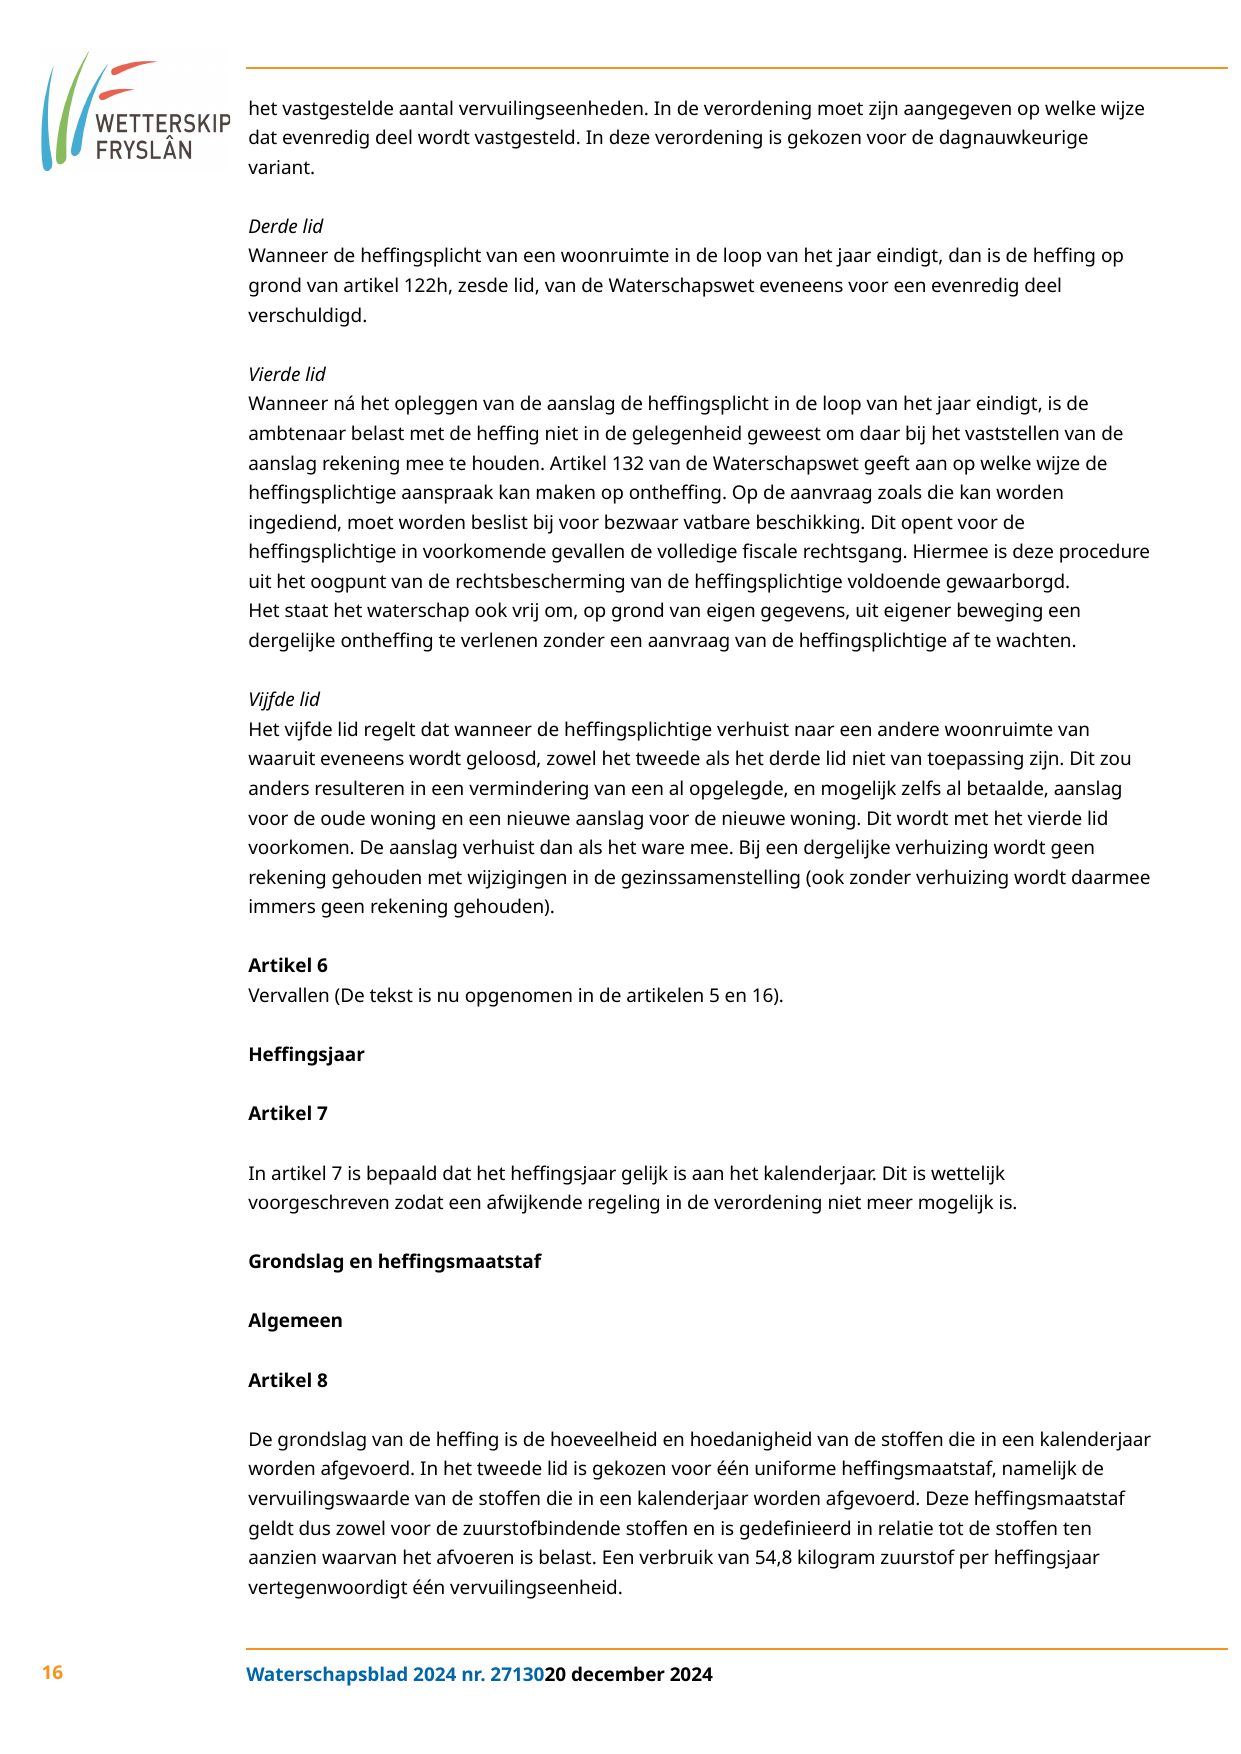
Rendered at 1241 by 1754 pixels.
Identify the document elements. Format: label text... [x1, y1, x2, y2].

text Artikel 7 [248, 1101, 1152, 1126]
picture [41, 47, 231, 172]
text Het vijfde lid regelt dat wanneer de heffingsplichtige verhuist naar een andere woonruimte van waaruit eveneens wordt geloosd, zowel het tweede als het derde lid niet van toepassing zijn. Dit zou anders resulteren in een vermindering van een al opgelegde, en mogelijk zelfs al betaalde, aanslag voor de oude woning en een nieuwe aanslag voor de nieuwe woning. Dit wordt met het vierde lid voorkomen. De aanslag verhuist dan als het ware mee. Bij een dergelijke verhuizing wordt geen rekening gehouden met wijzigingen in de gezinssamenstelling (ook zonder verhuizing wordt daarmee immers geen rekening gehouden). [248, 716, 1152, 919]
text Het staat het waterschap ook vrij om, op grond van eigen gegevens, uit eigener beweging een dergelijke ontheffing te verlenen zonder een aanvraag van de heffingsplichtige af te wachten. [248, 598, 1152, 653]
text Vijfde lid [248, 686, 1152, 712]
text Wanneer de heffingsplicht van een woonruimte in de loop van het jaar eindigt, dan is de heffing op grond van artikel 122h, zesde lid, van de Waterschapswet eveneens voor een evenredig deel verschuldigd. [248, 243, 1152, 328]
text Vierde lid [248, 361, 1152, 387]
text Heffingsjaar [248, 1041, 1152, 1067]
text Algemeen [248, 1308, 1152, 1333]
text Wanneer ná het opleggen van de aanslag de heffingsplicht in de loop van het jaar eindigt, is de ambtenaar belast met de heffing niet in de gelegenheid geweest om daar bij het vaststellen van de aanslag rekening mee te houden. Artikel 132 van de Waterschapswet geeft aan op welke wijze de heffingsplichtige aanspraak kan maken op ontheffing. Op de aanvraag zoals die kan worden ingediend, moet worden beslist bij voor bezwaar vatbare beschikking. Dit opent voor de heffingsplichtige in voorkomende gevallen de volledige fiscale rechtsgang. Hiermee is deze procedure uit het oogpunt van de rechtsbescherming van de heffingsplichtige voldoende gewaarborgd. [248, 391, 1152, 594]
text Artikel 8 [248, 1367, 1152, 1393]
text het vastgestelde aantal vervuilingseenheden. In de verordening moet zijn aangegeven op welke wijze dat evenredig deel wordt vastgesteld. In deze verordening is gekozen voor de dagnauwkeurige variant. [248, 95, 1152, 180]
text Grondslag en heffingsmaatstaf [248, 1248, 1152, 1274]
text In artikel 7 is bepaald dat het heffingsjaar gelijk is aan het kalenderjaar. Dit is wettelijk voorgeschreven zodat een afwijkende regeling in de verordening niet meer mogelijk is. [248, 1160, 1152, 1215]
text De grondslag van de heffing is de hoeveelheid en hoedanigheid van de stoffen die in een kalenderjaar worden afgevoerd. In het tweede lid is gekozen voor één uniforme heffingsmaatstaf, namelijk de vervuilingswaarde van de stoffen die in een kalenderjaar worden afgevoerd. Deze heffingsmaatstaf geldt dus zowel voor de zuurstofbindende stoffen en is gedefinieerd in relatie tot de stoffen ten aanzien waarvan het afvoeren is belast. Een verbruik van 54,8 kilogram zuurstof per heffingsjaar vertegenwoordigt één vervuilingseenheid. [248, 1426, 1152, 1600]
text Vervallen (De tekst is nu opgenomen in de artikelen 5 en 16). [248, 982, 1152, 1008]
text Artikel 6 [248, 953, 1152, 978]
text Derde lid [248, 213, 1152, 239]
